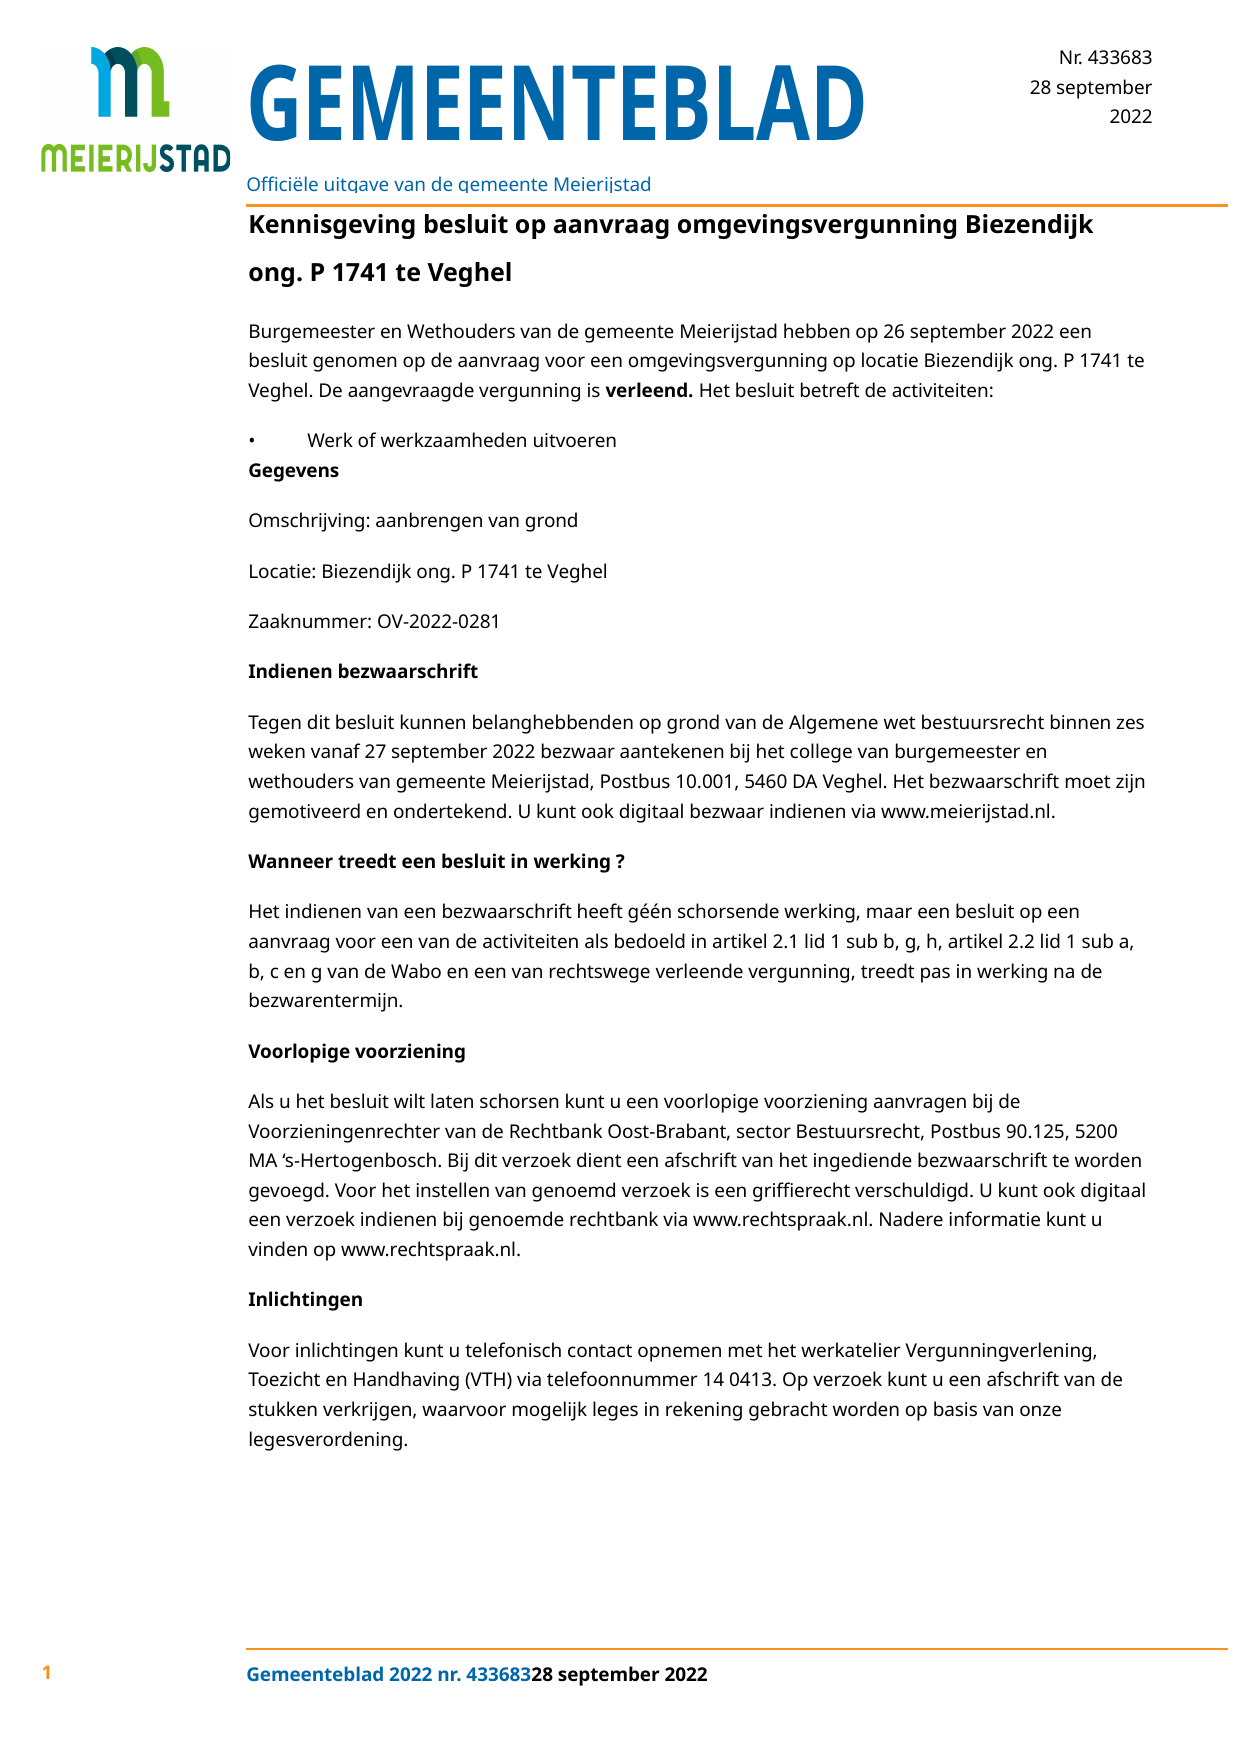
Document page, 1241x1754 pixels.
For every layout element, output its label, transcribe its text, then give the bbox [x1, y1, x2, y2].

text Tegen dit besluit kunnen belanghebbenden op grond van de Algemene wet bestuursrecht binnen zes weken vanaf 27 september 2022 bezwaar aantekenen bij het college van burgemeester en wethouders van gemeente Meierijstad, Postbus 10.001, 5460 DA Veghel. Het bezwaarschrift moet zijn gemotiveerd en ondertekend. U kunt ook digitaal bezwaar indienen via www.meierijstad.nl. [248, 709, 1152, 824]
text Omschrijving: aanbrengen van grond [248, 507, 1152, 533]
text Voorlopige voorziening [248, 1038, 1152, 1064]
text Het indienen van een bezwaarschrift heeft géén schorsende werking, maar een besluit op een aanvraag voor een van de activiteiten als bedoeld in artikel 2.1 lid 1 sub b, g, h, artikel 2.2 lid 1 sub a, b, c en g van de Wabo en een van rechtswege verleende vergunning, treedt pas in werking na de bezwarentermijn. [248, 899, 1152, 1013]
text Wanneer treedt een besluit in werking ? [248, 848, 1152, 874]
text Indienen bezwaarschrift [248, 659, 1152, 684]
list Werk of werkzaamheden uitvoeren [248, 427, 1152, 453]
text Kennisgeving besluit op aanvraag omgevingsvergunning Biezendijk ong. P 1741 te Veghel [248, 207, 1152, 288]
picture [41, 47, 231, 172]
text Burgemeester en Wethouders van de gemeente Meierijstad hebben op 26 september 2022 een besluit genomen op de aanvraag voor een omgevingsvergunning op locatie Biezendijk ong. P 1741 te Veghel. De aangevraagde vergunning is verleend. Het besluit betreft de activiteiten: [248, 318, 1152, 403]
text Voor inlichtingen kunt u telefonisch contact opnemen met het werkatelier Vergunningverlening, Toezicht en Handhaving (VTH) via telefoonnummer 14 0413. Op verzoek kunt u een afschrift van de stukken verkrijgen, waarvoor mogelijk leges in rekening gebracht worden op basis van onze legesverordening. [248, 1337, 1152, 1452]
text Zaaknummer: OV-2022-0281 [248, 608, 1152, 634]
text Inlichtingen [248, 1287, 1152, 1312]
text Als u het besluit wilt laten schorsen kunt u een voorlopige voorziening aanvragen bij de Voorzieningenrechter van de Rechtbank Oost-Brabant, sector Bestuursrecht, Postbus 90.125, 5200 MA ‘s-Hertogenbosch. Bij dit verzoek dient een afschrift van het ingediende bezwaarschrift te worden gevoegd. Voor het instellen van genoemd verzoek is een griffierecht verschuldigd. U kunt ook digitaal een verzoek indienen bij genoemde rechtbank via www.rechtspraak.nl. Nadere informatie kunt u vinden op www.rechtspraak.nl. [248, 1088, 1152, 1262]
text Locatie: Biezendijk ong. P 1741 te Veghel [248, 558, 1152, 584]
text Gegevens [248, 457, 1152, 483]
